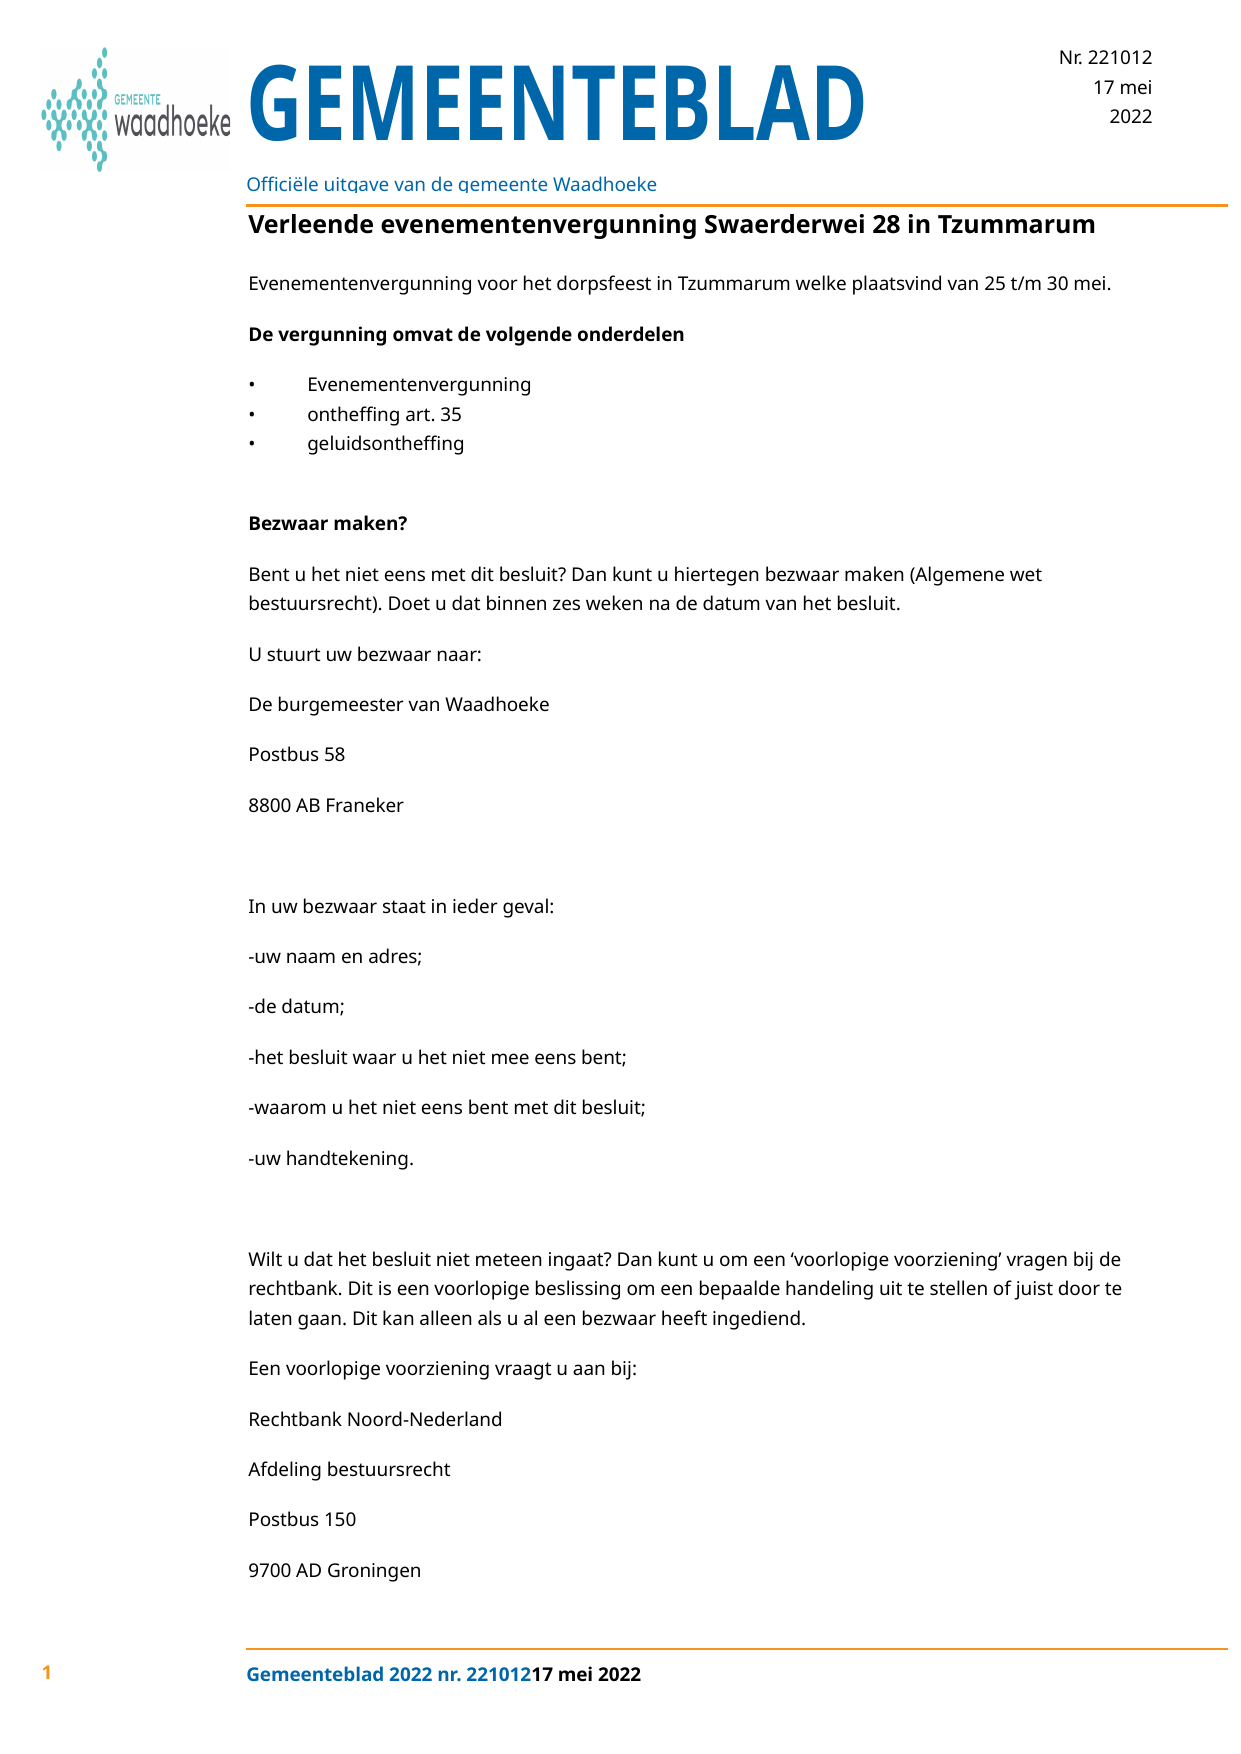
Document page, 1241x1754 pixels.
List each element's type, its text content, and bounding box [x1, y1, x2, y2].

picture [41, 47, 231, 172]
text U stuurt uw bezwaar naar: [248, 641, 1152, 666]
text De vergunning omvat de volgende onderdelen [248, 321, 1152, 346]
text Verleende evenementenvergunning Swaerderwei 28 in Tzummarum [248, 207, 1152, 241]
text 9700 AD Groningen [248, 1557, 1152, 1583]
list Evenementenvergunning [248, 371, 1152, 397]
text Evenementenvergunning voor het dorpsfeest in Tzummarum welke plaatsvind van 25 t/m 30 mei. [248, 270, 1152, 296]
text Een voorlopige voorziening vraagt u aan bij: [248, 1355, 1152, 1381]
text De burgemeester van Waadhoeke [248, 691, 1152, 717]
text Rechtbank Noord-Nederland [248, 1406, 1152, 1431]
list ontheffing art. 35 [248, 401, 1152, 426]
text In uw bezwaar staat in ieder geval: [248, 893, 1152, 918]
text Postbus 150 [248, 1507, 1152, 1532]
text -waarom u het niet eens bent met dit besluit; [248, 1094, 1152, 1120]
text -het besluit waar u het niet mee eens bent; [248, 1044, 1152, 1070]
text -de datum; [248, 994, 1152, 1019]
text Postbus 58 [248, 742, 1152, 767]
text Bezwaar maken? [248, 510, 1152, 536]
text -uw naam en adres; [248, 943, 1152, 969]
list geluidsontheffing [248, 430, 1152, 456]
text 8800 AB Franeker [248, 792, 1152, 818]
text Wilt u dat het besluit niet meteen ingaat? Dan kunt u om een ‘voorlopige voorziening’ vragen bij de rechtbank. Dit is een voorlopige beslissing om een bepaalde handeling uit te stellen of juist door te laten gaan. Dit kan alleen als u al een bezwaar heeft ingediend. [248, 1246, 1152, 1331]
text Afdeling bestuursrecht [248, 1456, 1152, 1482]
text Bent u het niet eens met dit besluit? Dan kunt u hiertegen bezwaar maken (Algemene wet bestuursrecht). Doet u dat binnen zes weken na de datum van het besluit. [248, 561, 1152, 616]
text -uw handtekening. [248, 1145, 1152, 1171]
